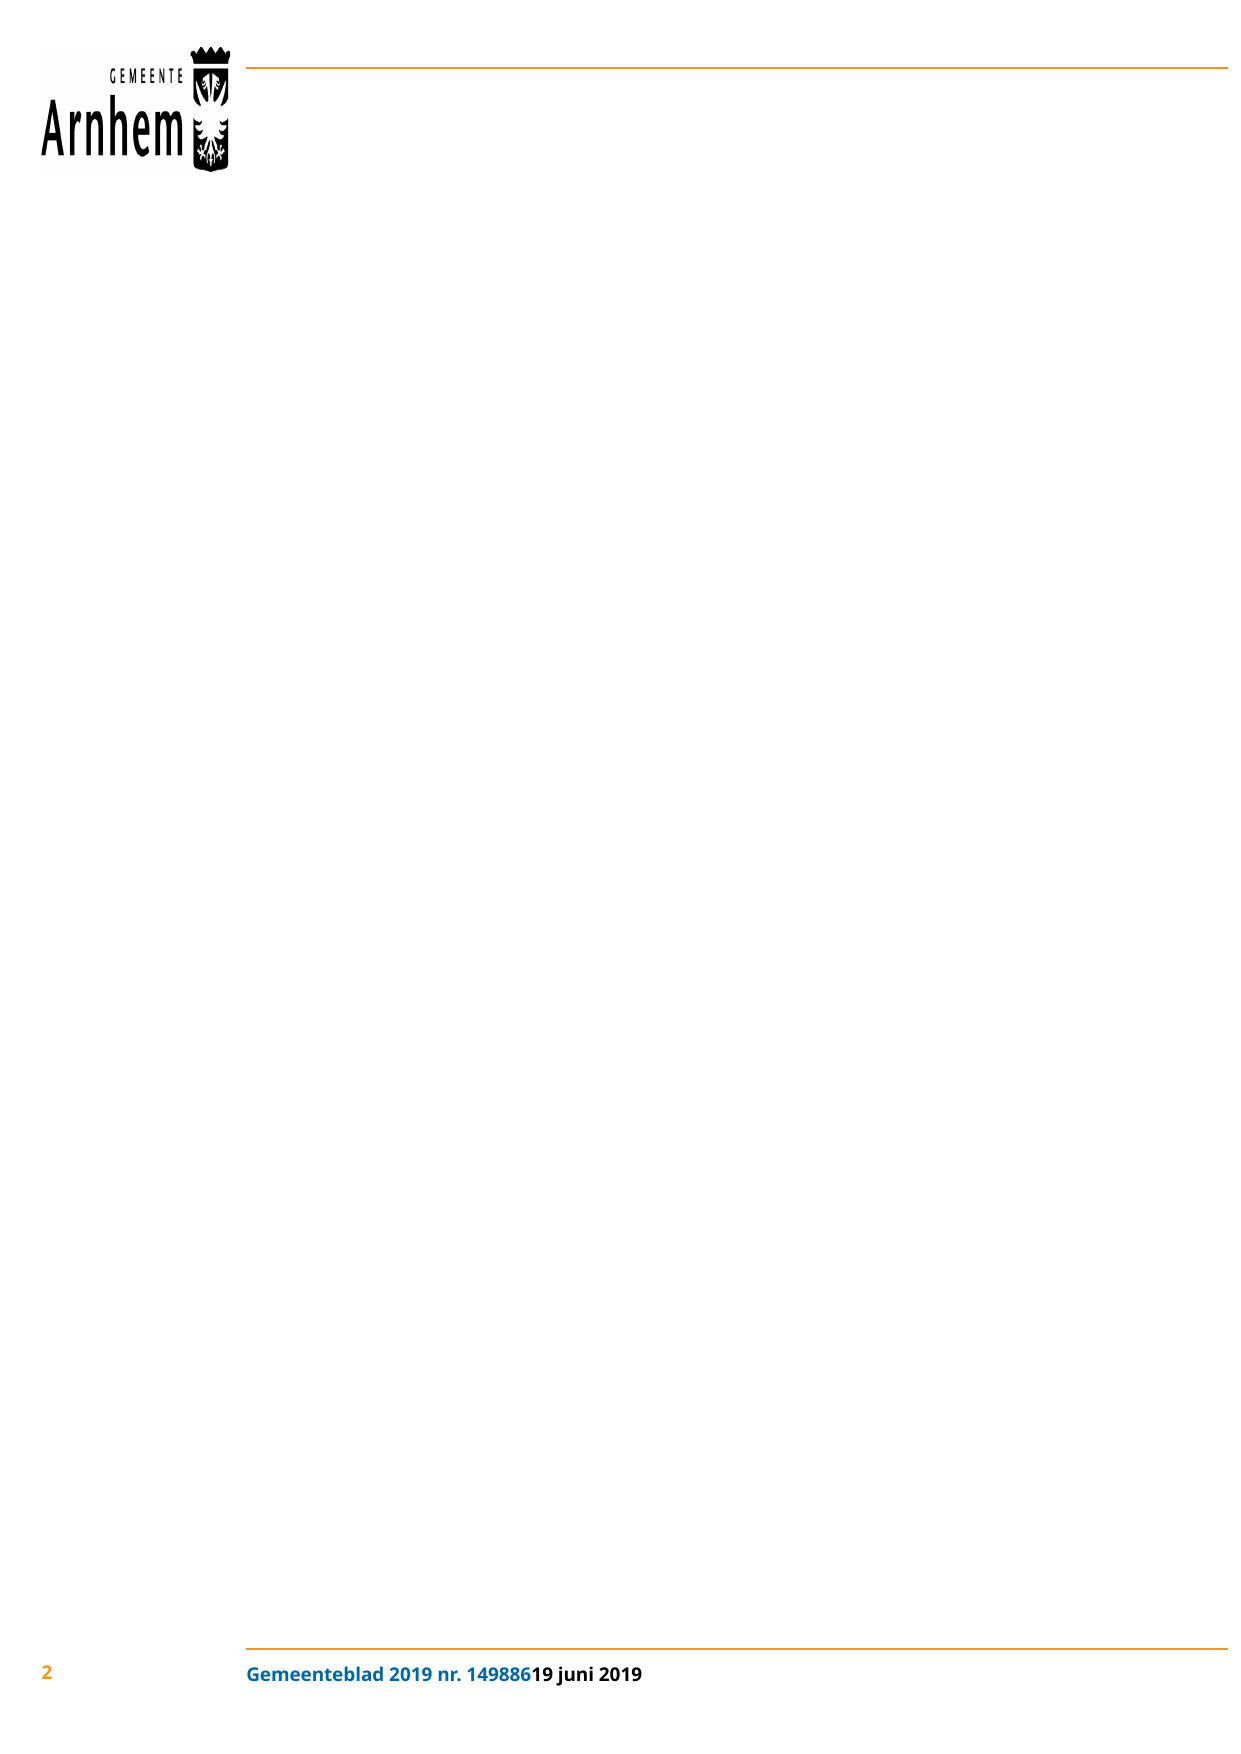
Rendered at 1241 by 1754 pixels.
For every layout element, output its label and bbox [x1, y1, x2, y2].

picture [41, 47, 231, 172]
